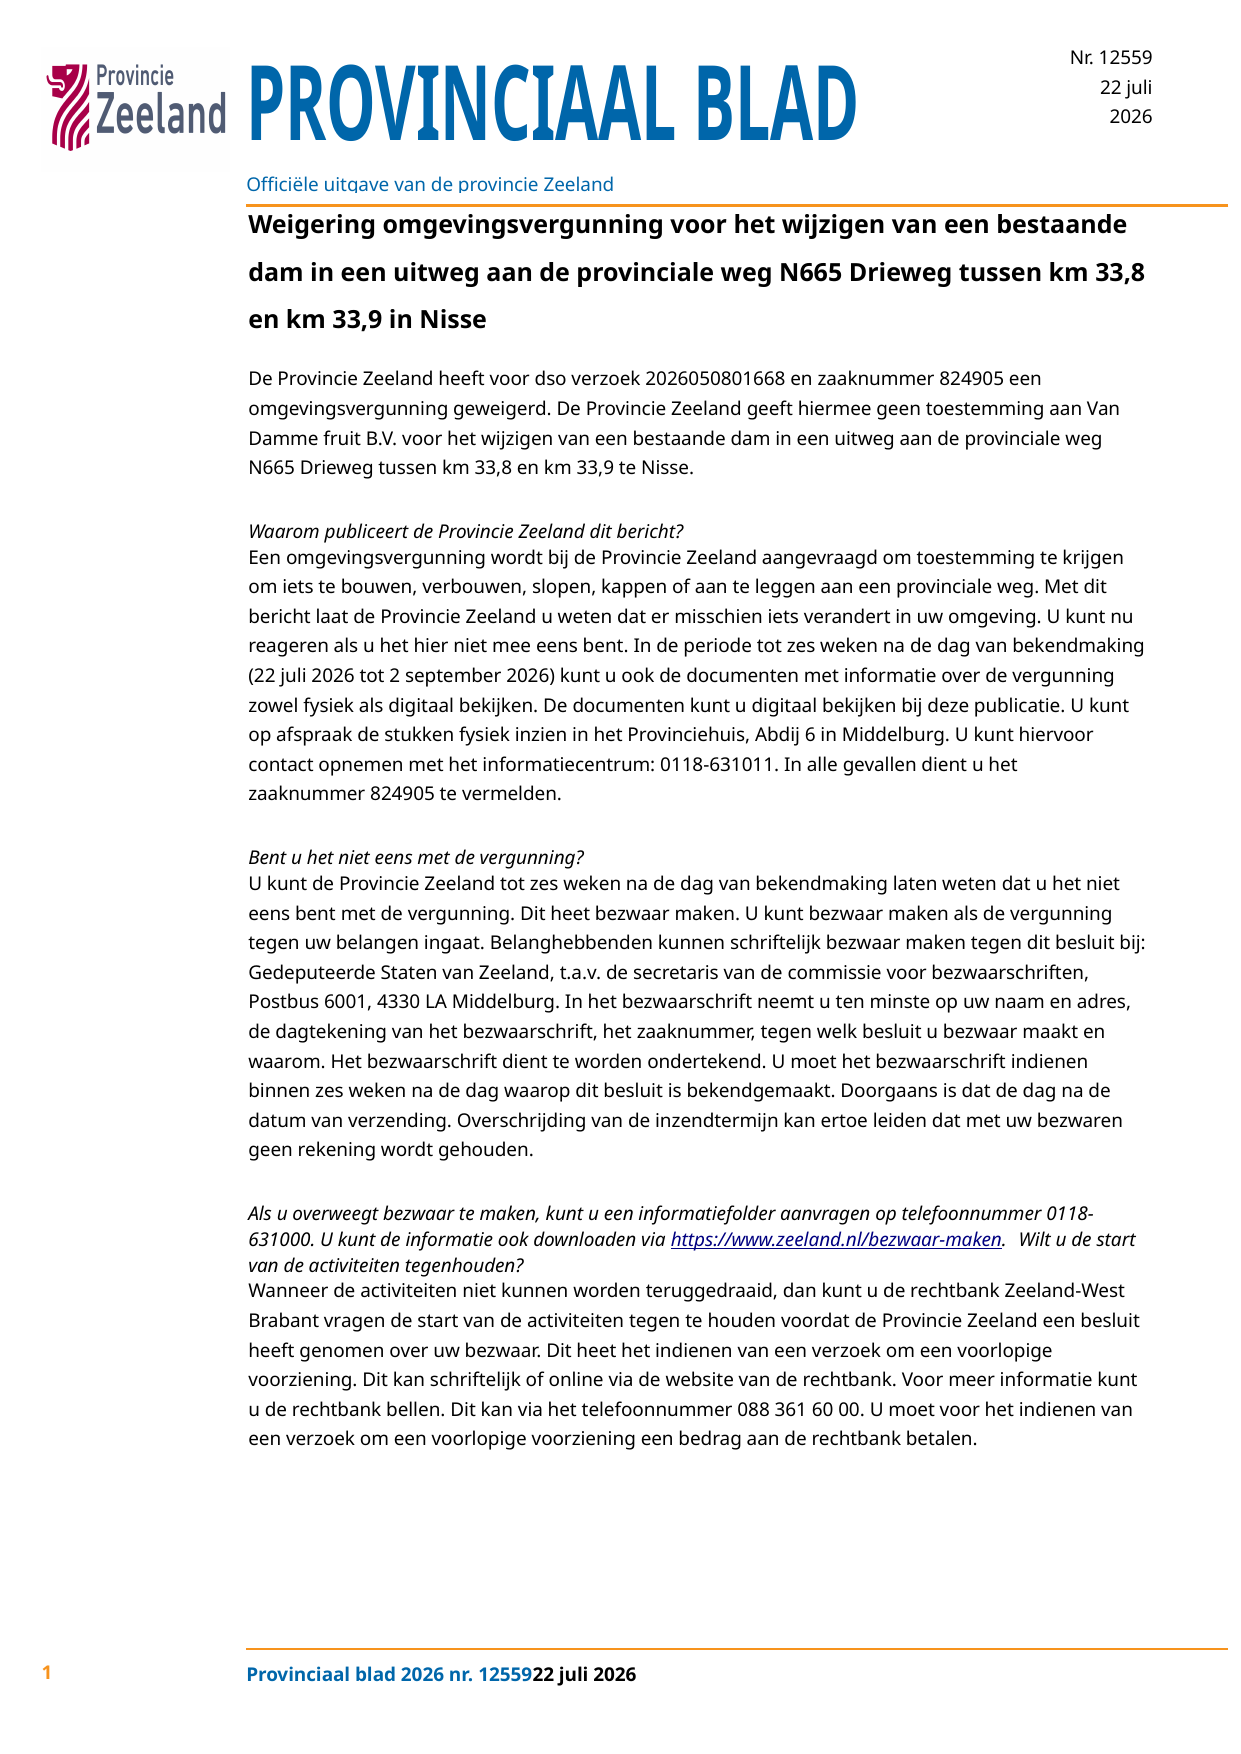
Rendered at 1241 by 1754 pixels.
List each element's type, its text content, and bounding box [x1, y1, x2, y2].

text Bent u het niet eens met de vergunning? [248, 844, 1152, 870]
text De Provincie Zeeland heeft voor dso verzoek 2026050801668 en zaaknummer 824905 een omgevingsvergunning geweigerd. De Provincie Zeeland geeft hiermee geen toestemming aan Van Damme fruit B.V. voor het wijzigen van een bestaande dam in een uitweg aan de provinciale weg N665 Drieweg tussen km 33,8 en km 33,9 te Nisse. [248, 366, 1152, 480]
text Waarom publiceert de Provincie Zeeland dit bericht? [248, 518, 1152, 544]
text Weigering omgevingsvergunning voor het wijzigen van een bestaande dam in een uitweg aan de provinciale weg N665 Drieweg tussen km 33,8 en km 33,9 in Nisse [248, 207, 1152, 336]
text Als u overweegt bezwaar te maken, kunt u een informatiefolder aanvragen op telefoonnummer 0118-631000. U kunt de informatie ook downloaden via https://www.zeeland.nl/bezwaar-maken. Wilt u de start van de activiteiten tegenhouden? [248, 1201, 1152, 1278]
text Een omgevingsvergunning wordt bij de Provincie Zeeland aangevraagd om toestemming te krijgen om iets te bouwen, verbouwen, slopen, kappen of aan te leggen aan een provinciale weg. Met dit bericht laat de Provincie Zeeland u weten dat er misschien iets verandert in uw omgeving. U kunt nu reageren als u het hier niet mee eens bent. In de periode tot zes weken na de dag van bekendmaking (22 juli 2026 tot 2 september 2026) kunt u ook de documenten met informatie over de vergunning zowel fysiek als digitaal bekijken. De documenten kunt u digitaal bekijken bij deze publicatie. U kunt op afspraak de stukken fysiek inzien in het Provinciehuis, Abdij 6 in Middelburg. U kunt hiervoor contact opnemen met het informatiecentrum: 0118-631011. In alle gevallen dient u het zaaknummer 824905 te vermelden. [248, 544, 1152, 806]
picture [41, 47, 231, 172]
text Wanneer de activiteiten niet kunnen worden teruggedraaid, dan kunt u de rechtbank Zeeland-West Brabant vragen de start van de activiteiten tegen te houden voordat de Provincie Zeeland een besluit heeft genomen over uw bezwaar. Dit heet het indienen van een verzoek om een voorlopige voorziening. Dit kan schriftelijk of online via de website van de rechtbank. Voor meer informatie kunt u de rechtbank bellen. Dit kan via het telefoonnummer 088 361 60 00. U moet voor het indienen van een verzoek om een voorlopige voorziening een bedrag aan de rechtbank betalen. [248, 1278, 1152, 1451]
text U kunt de Provincie Zeeland tot zes weken na de dag van bekendmaking laten weten dat u het niet eens bent met de vergunning. Dit heet bezwaar maken. U kunt bezwaar maken als de vergunning tegen uw belangen ingaat. Belanghebbenden kunnen schriftelijk bezwaar maken tegen dit besluit bij: Gedeputeerde Staten van Zeeland, t.a.v. de secretaris van de commissie voor bezwaarschriften, Postbus 6001, 4330 LA Middelburg. In het bezwaarschrift neemt u ten minste op uw naam en adres, de dagtekening van het bezwaarschrift, het zaaknummer, tegen welk besluit u bezwaar maakt en waarom. Het bezwaarschrift dient te worden ondertekend. U moet het bezwaarschrift indienen binnen zes weken na de dag waarop dit besluit is bekendgemaakt. Doorgaans is dat de dag na de datum van verzending. Overschrijding van de inzendtermijn kan ertoe leiden dat met uw bezwaren geen rekening wordt gehouden. [248, 870, 1152, 1162]
